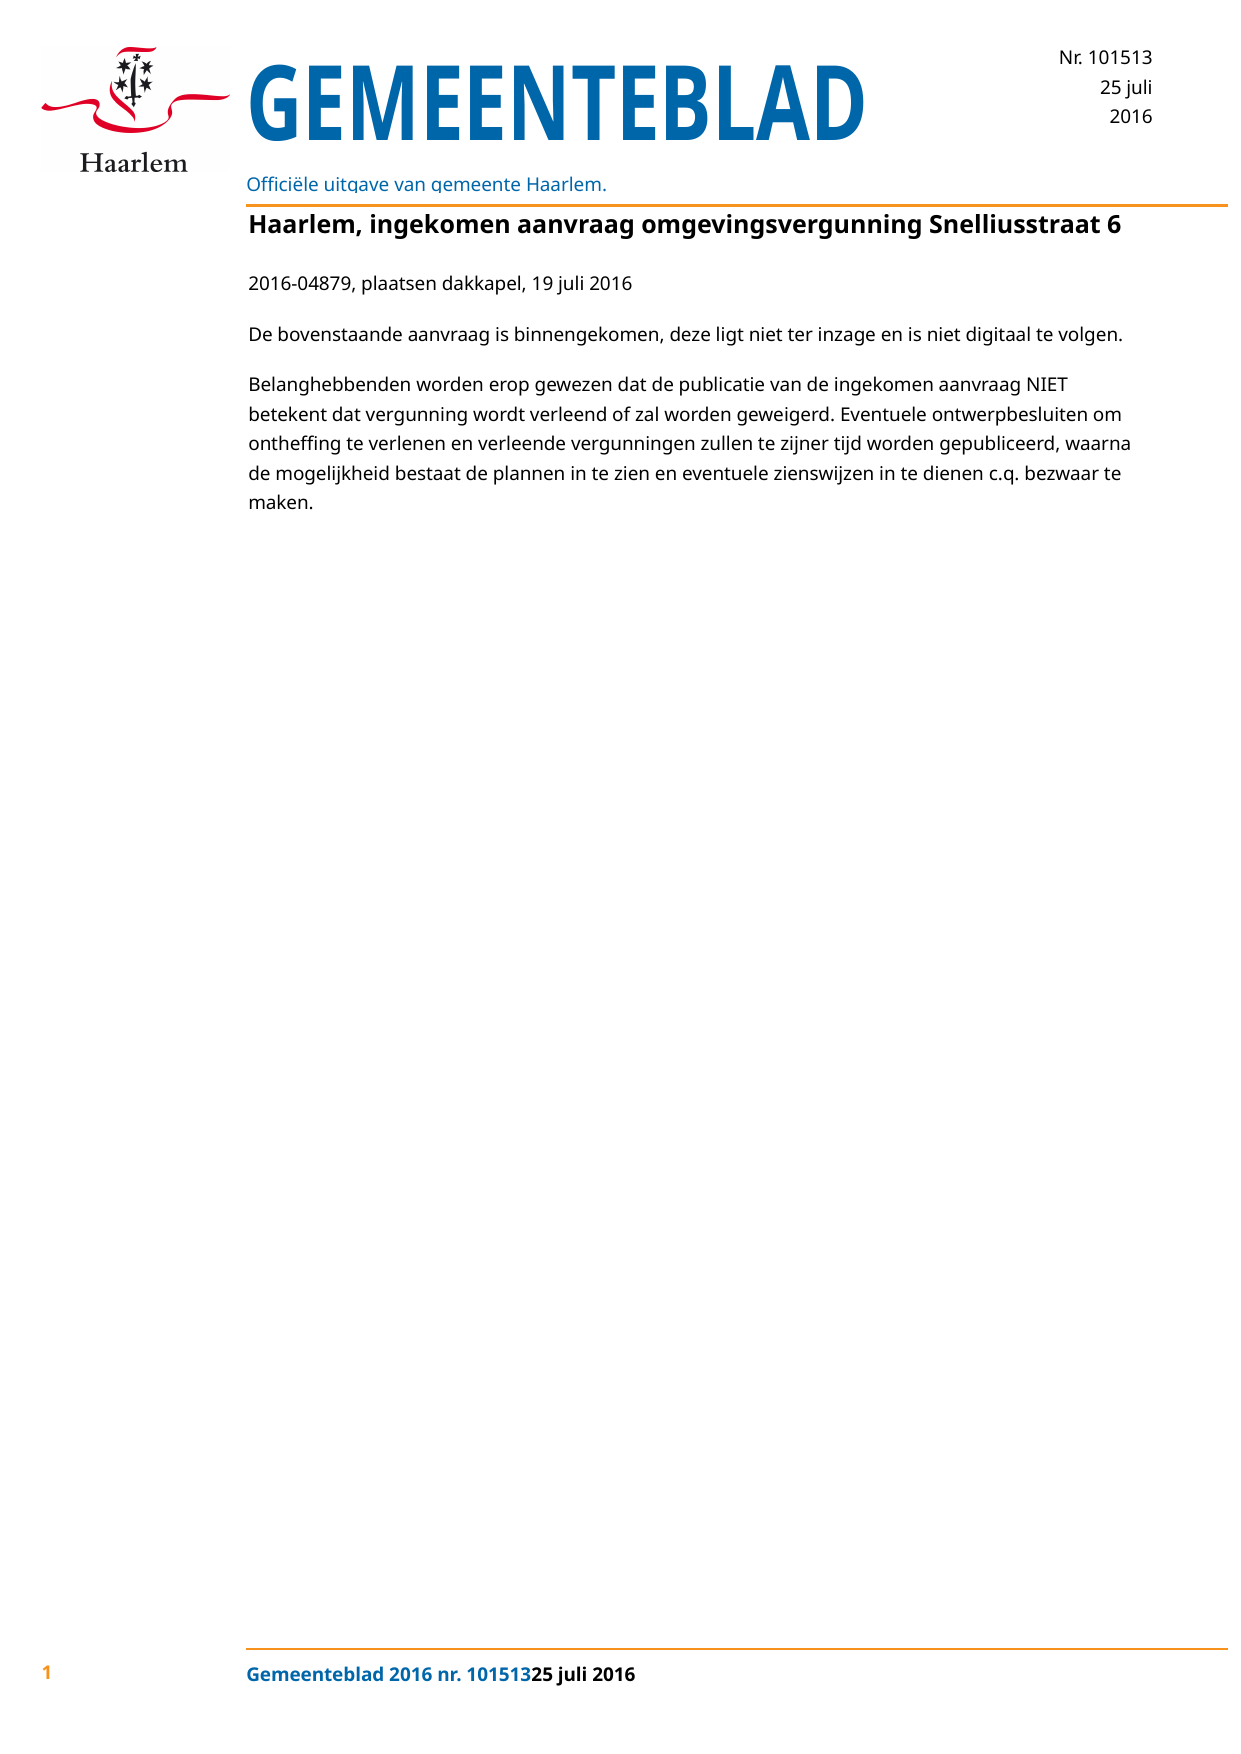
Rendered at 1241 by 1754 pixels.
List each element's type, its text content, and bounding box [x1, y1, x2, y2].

text De bovenstaande aanvraag is binnengekomen, deze ligt niet ter inzage en is niet digitaal te volgen. [248, 321, 1152, 346]
text Belanghebbenden worden erop gewezen dat de publicatie van de ingekomen aanvraag NIET betekent dat vergunning wordt verleend of zal worden geweigerd. Eventuele ontwerpbesluiten om ontheffing te verlenen en verleende vergunningen zullen te zijner tijd worden gepubliceerd, waarna de mogelijkheid bestaat de plannen in te zien en eventuele zienswijzen in te dienen c.q. bezwaar te maken. [248, 371, 1152, 515]
picture [41, 47, 231, 172]
text Haarlem, ingekomen aanvraag omgevingsvergunning Snelliusstraat 6 [248, 207, 1152, 241]
text 2016-04879, plaatsen dakkapel, 19 juli 2016 [248, 270, 1152, 296]
